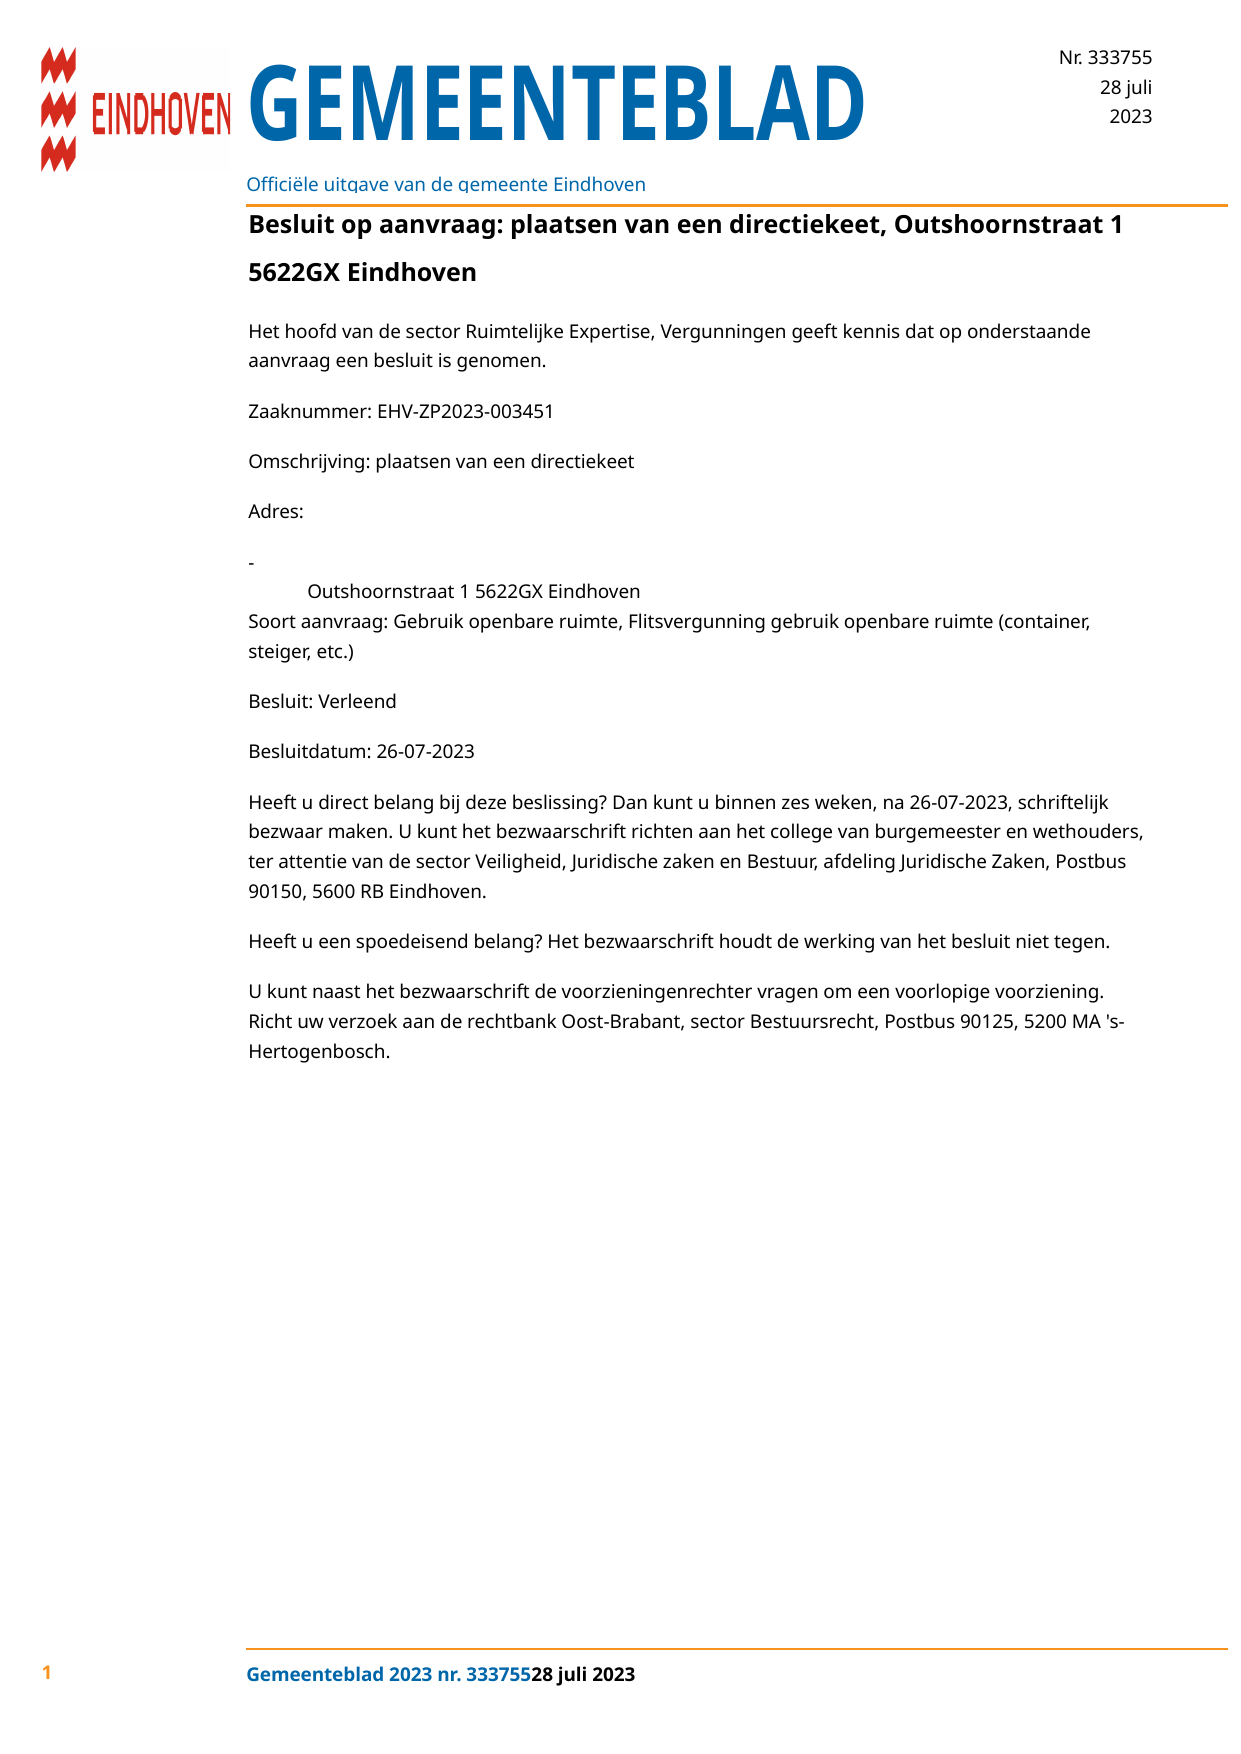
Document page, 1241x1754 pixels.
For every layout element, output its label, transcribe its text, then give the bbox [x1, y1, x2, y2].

picture [41, 47, 231, 172]
text Omschrijving: plaatsen van een directiekeet [248, 448, 1152, 474]
text Besluit op aanvraag: plaatsen van een directiekeet, Outshoornstraat 1 5622GX Eindhoven [248, 207, 1152, 288]
text Heeft u direct belang bij deze beslissing? Dan kunt u binnen zes weken, na 26-07-2023, schriftelijk bezwaar maken. U kunt het bezwaarschrift richten aan het college van burgemeester en wethouders, ter attentie van de sector Veiligheid, Juridische zaken en Bestuur, afdeling Juridische Zaken, Postbus 90150, 5600 RB Eindhoven. [248, 789, 1152, 904]
text Besluitdatum: 26-07-2023 [248, 739, 1152, 764]
text Zaaknummer: EHV-ZP2023-003451 [248, 398, 1152, 424]
list Outshoornstraat 1 5622GX Eindhoven [248, 579, 1152, 604]
text Het hoofd van de sector Ruimtelijke Expertise, Vergunningen geeft kennis dat op onderstaande aanvraag een besluit is genomen. [248, 318, 1152, 373]
text Besluit: Verleend [248, 688, 1152, 714]
text Heeft u een spoedeisend belang? Het bezwaarschrift houdt de werking van het besluit niet tegen. [248, 928, 1152, 954]
text U kunt naast het bezwaarschrift de voorzieningenrechter vragen om een voorlopige voorziening. Richt uw verzoek aan de rechtbank Oost-Brabant, sector Bestuursrecht, Postbus 90125, 5200 MA 's-Hertogenbosch. [248, 979, 1152, 1064]
text Adres: [248, 499, 1152, 524]
text Soort aanvraag: Gebruik openbare ruimte, Flitsvergunning gebruik openbare ruimte (container, steiger, etc.) [248, 608, 1152, 664]
